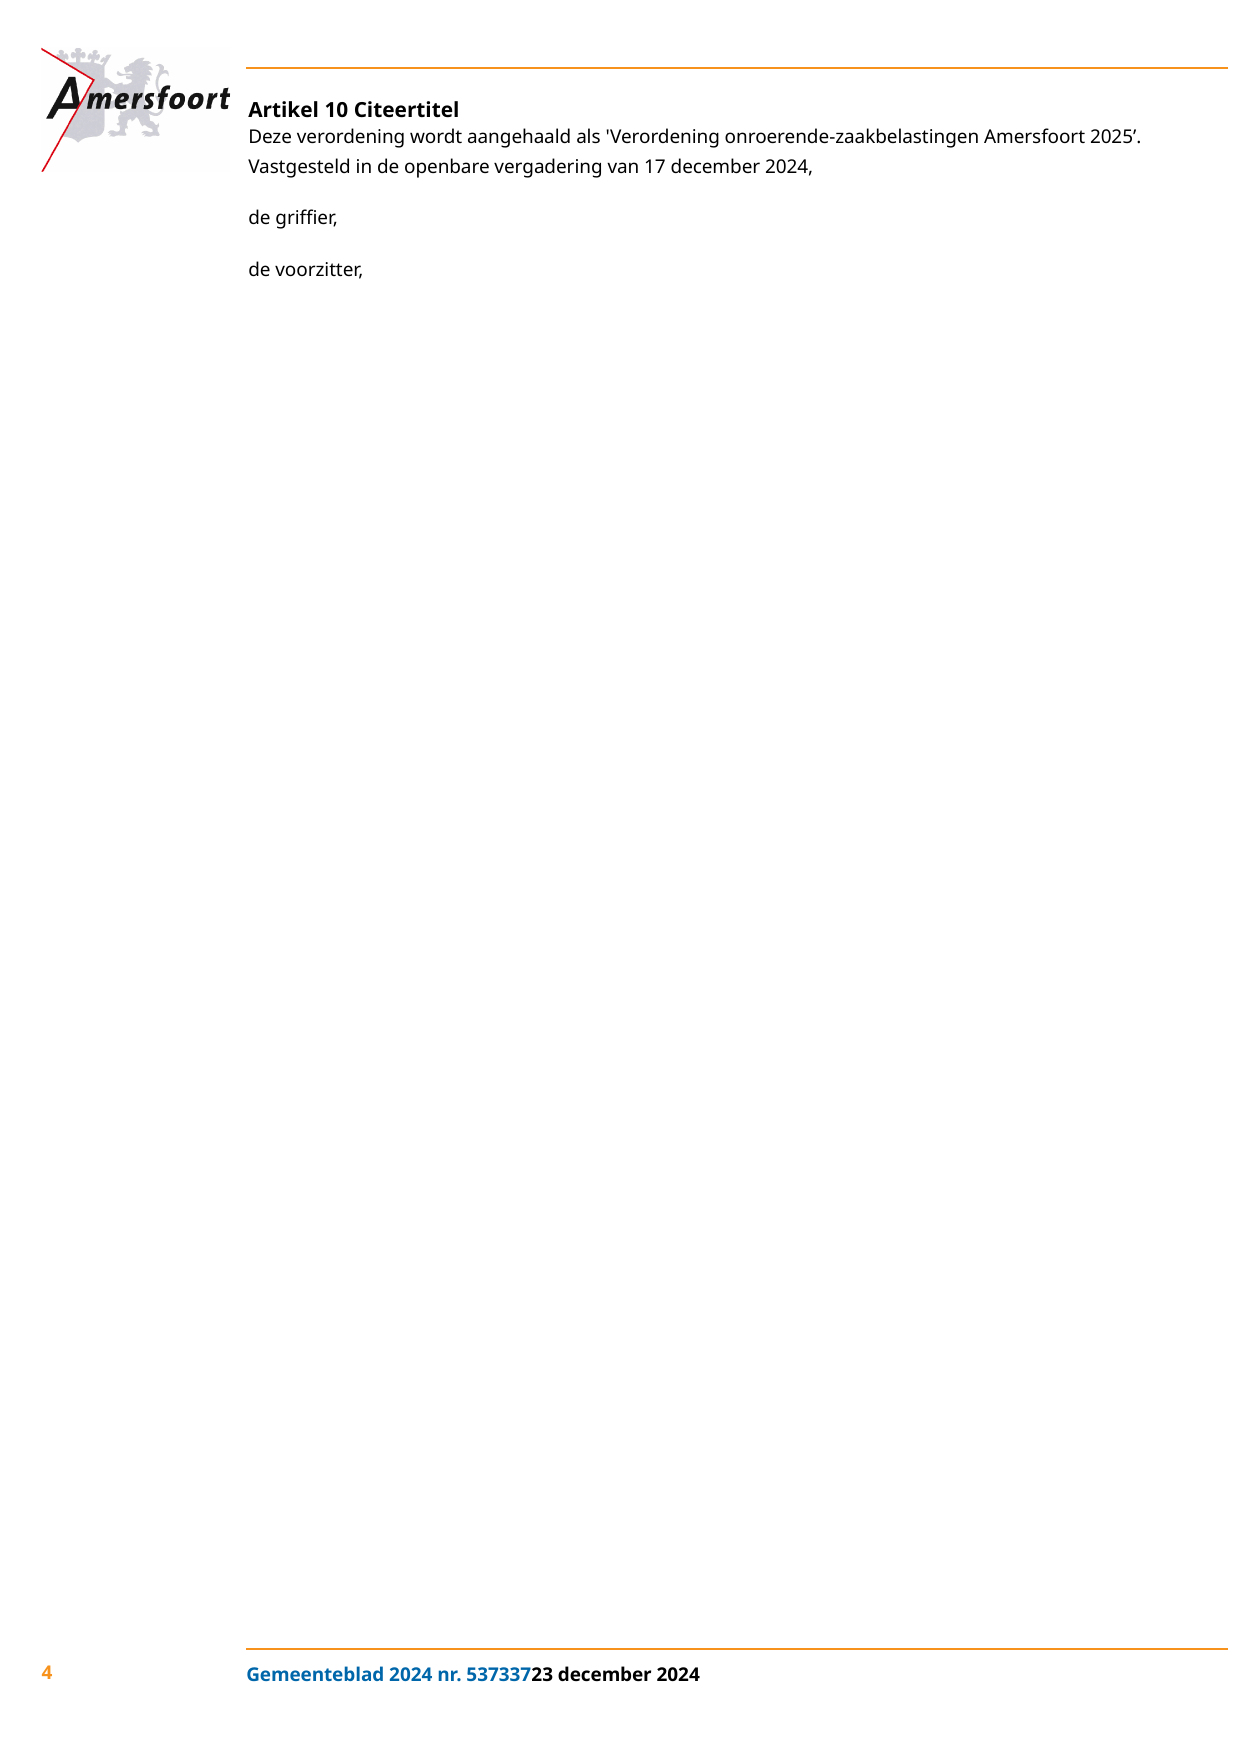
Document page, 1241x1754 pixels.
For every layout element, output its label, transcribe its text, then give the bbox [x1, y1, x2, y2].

text Deze verordening wordt aangehaald als 'Verordening onroerende-zaakbelastingen Amersfoort 2025’. [248, 123, 1152, 149]
picture [41, 47, 231, 172]
text Artikel 10 Citeertitel [248, 95, 1152, 123]
text de griffier, [248, 204, 1152, 230]
text Vastgesteld in de openbare vergadering van 17 december 2024, [248, 153, 1152, 178]
text de voorzitter, [248, 256, 1152, 281]
